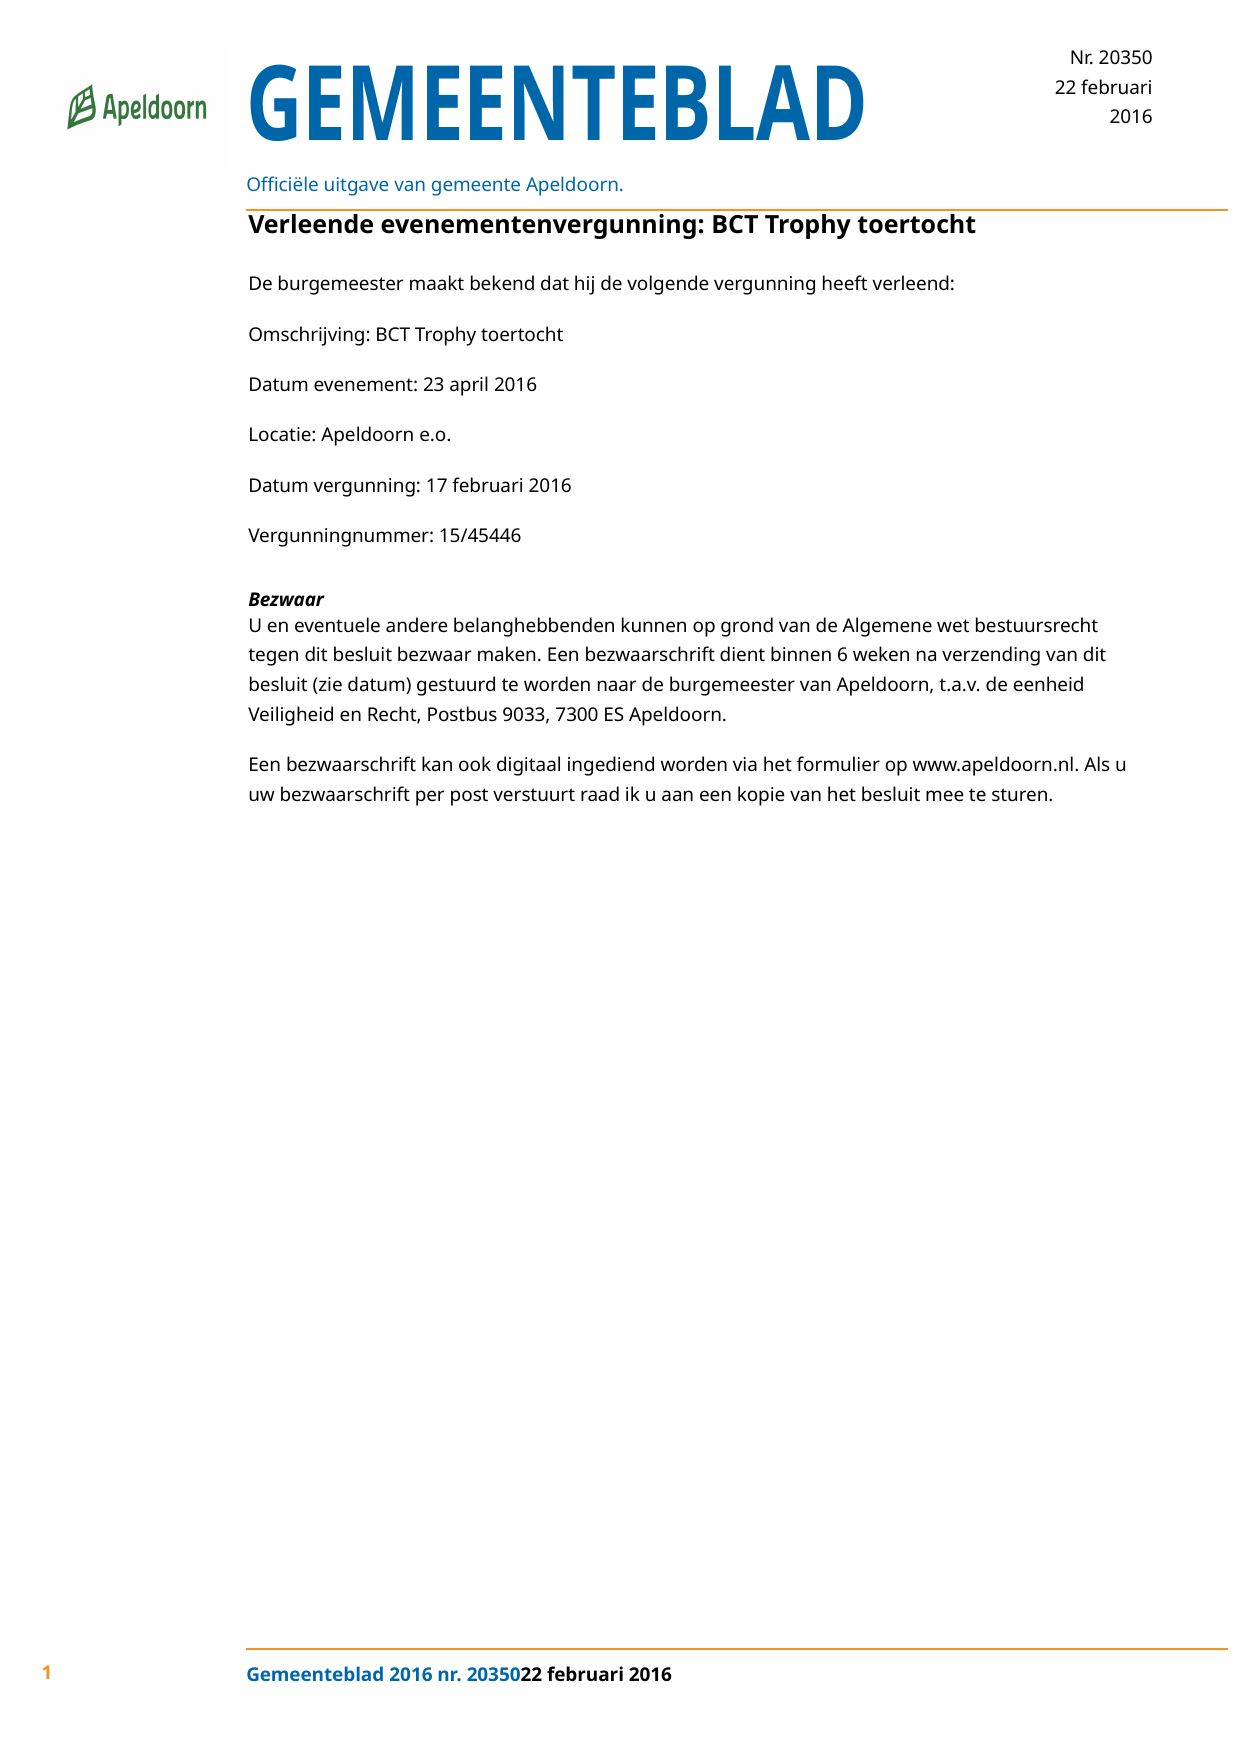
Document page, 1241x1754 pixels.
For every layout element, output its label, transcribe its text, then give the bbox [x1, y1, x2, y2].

text Locatie: Apeldoorn e.o. [248, 422, 1152, 447]
text Een bezwaarschrift kan ook digitaal ingediend worden via het formulier op www.apeldoorn.nl. Als u uw bezwaarschrift per post verstuurt raad ik u aan een kopie van het besluit mee te sturen. [248, 751, 1152, 807]
text Datum evenement: 23 april 2016 [248, 371, 1152, 397]
text Verleende evenementenvergunning: BCT Trophy toertocht [248, 211, 1152, 241]
text De burgemeester maakt bekend dat hij de volgende vergunning heeft verleend: [248, 270, 1152, 296]
text Vergunningnummer: 15/45446 [248, 522, 1152, 548]
picture [41, 47, 231, 172]
text Datum vergunning: 17 februari 2016 [248, 472, 1152, 498]
text U en eventuele andere belanghebbenden kunnen op grond van de Algemene wet bestuursrecht tegen dit besluit bezwaar maken. Een bezwaarschrift dient binnen 6 weken na verzending van dit besluit (zie datum) gestuurd te worden naar de burgemeester van Apeldoorn, t.a.v. de eenheid Veiligheid en Recht, Postbus 9033, 7300 ES Apeldoorn. [248, 612, 1152, 727]
text Omschrijving: BCT Trophy toertocht [248, 321, 1152, 346]
text Bezwaar [248, 586, 1152, 612]
